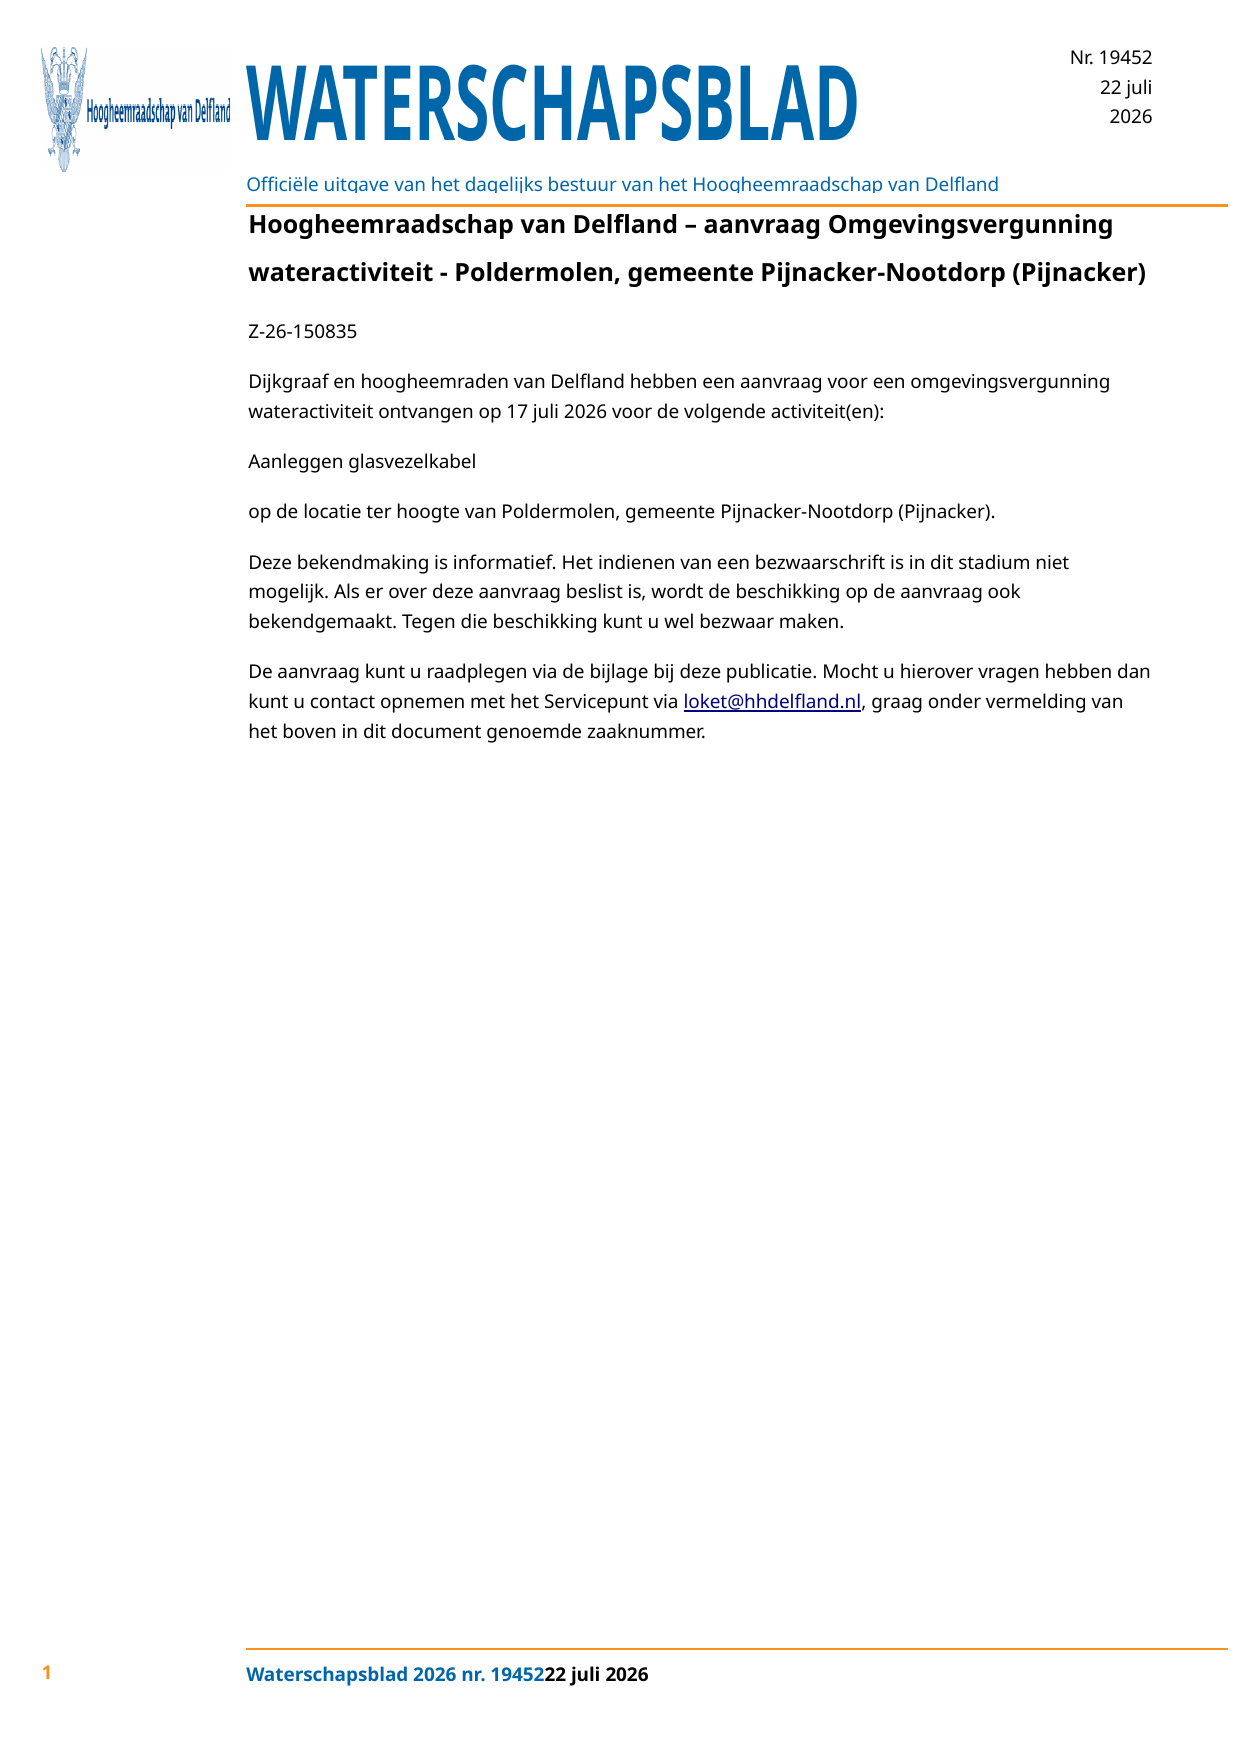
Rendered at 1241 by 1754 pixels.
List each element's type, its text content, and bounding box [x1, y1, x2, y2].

text Aanleggen glasvezelkabel [248, 448, 1152, 474]
text Dijkgraaf en hoogheemraden van Delfland hebben een aanvraag voor een omgevingsvergunning wateractiviteit ontvangen op 17 juli 2026 voor de volgende activiteit(en): [248, 368, 1152, 424]
text op de locatie ter hoogte van Poldermolen, gemeente Pijnacker-Nootdorp (Pijnacker). [248, 499, 1152, 524]
text Hoogheemraadschap van Delfland – aanvraag Omgevingsvergunning wateractiviteit - Poldermolen, gemeente Pijnacker-Nootdorp (Pijnacker) [248, 207, 1152, 288]
text De aanvraag kunt u raadplegen via de bijlage bij deze publicatie. Mocht u hierover vragen hebben dan kunt u contact opnemen met het Servicepunt via loket@hhdelfland.nl, graag onder vermelding van het boven in dit document genoemde zaaknummer. [248, 659, 1152, 744]
picture [41, 47, 231, 172]
text Z-26-150835 [248, 318, 1152, 344]
text Deze bekendmaking is informatief. Het indienen van een bezwaarschrift is in dit stadium niet mogelijk. Als er over deze aanvraag beslist is, wordt de beschikking op de aanvraag ook bekendgemaakt. Tegen die beschikking kunt u wel bezwaar maken. [248, 549, 1152, 634]
